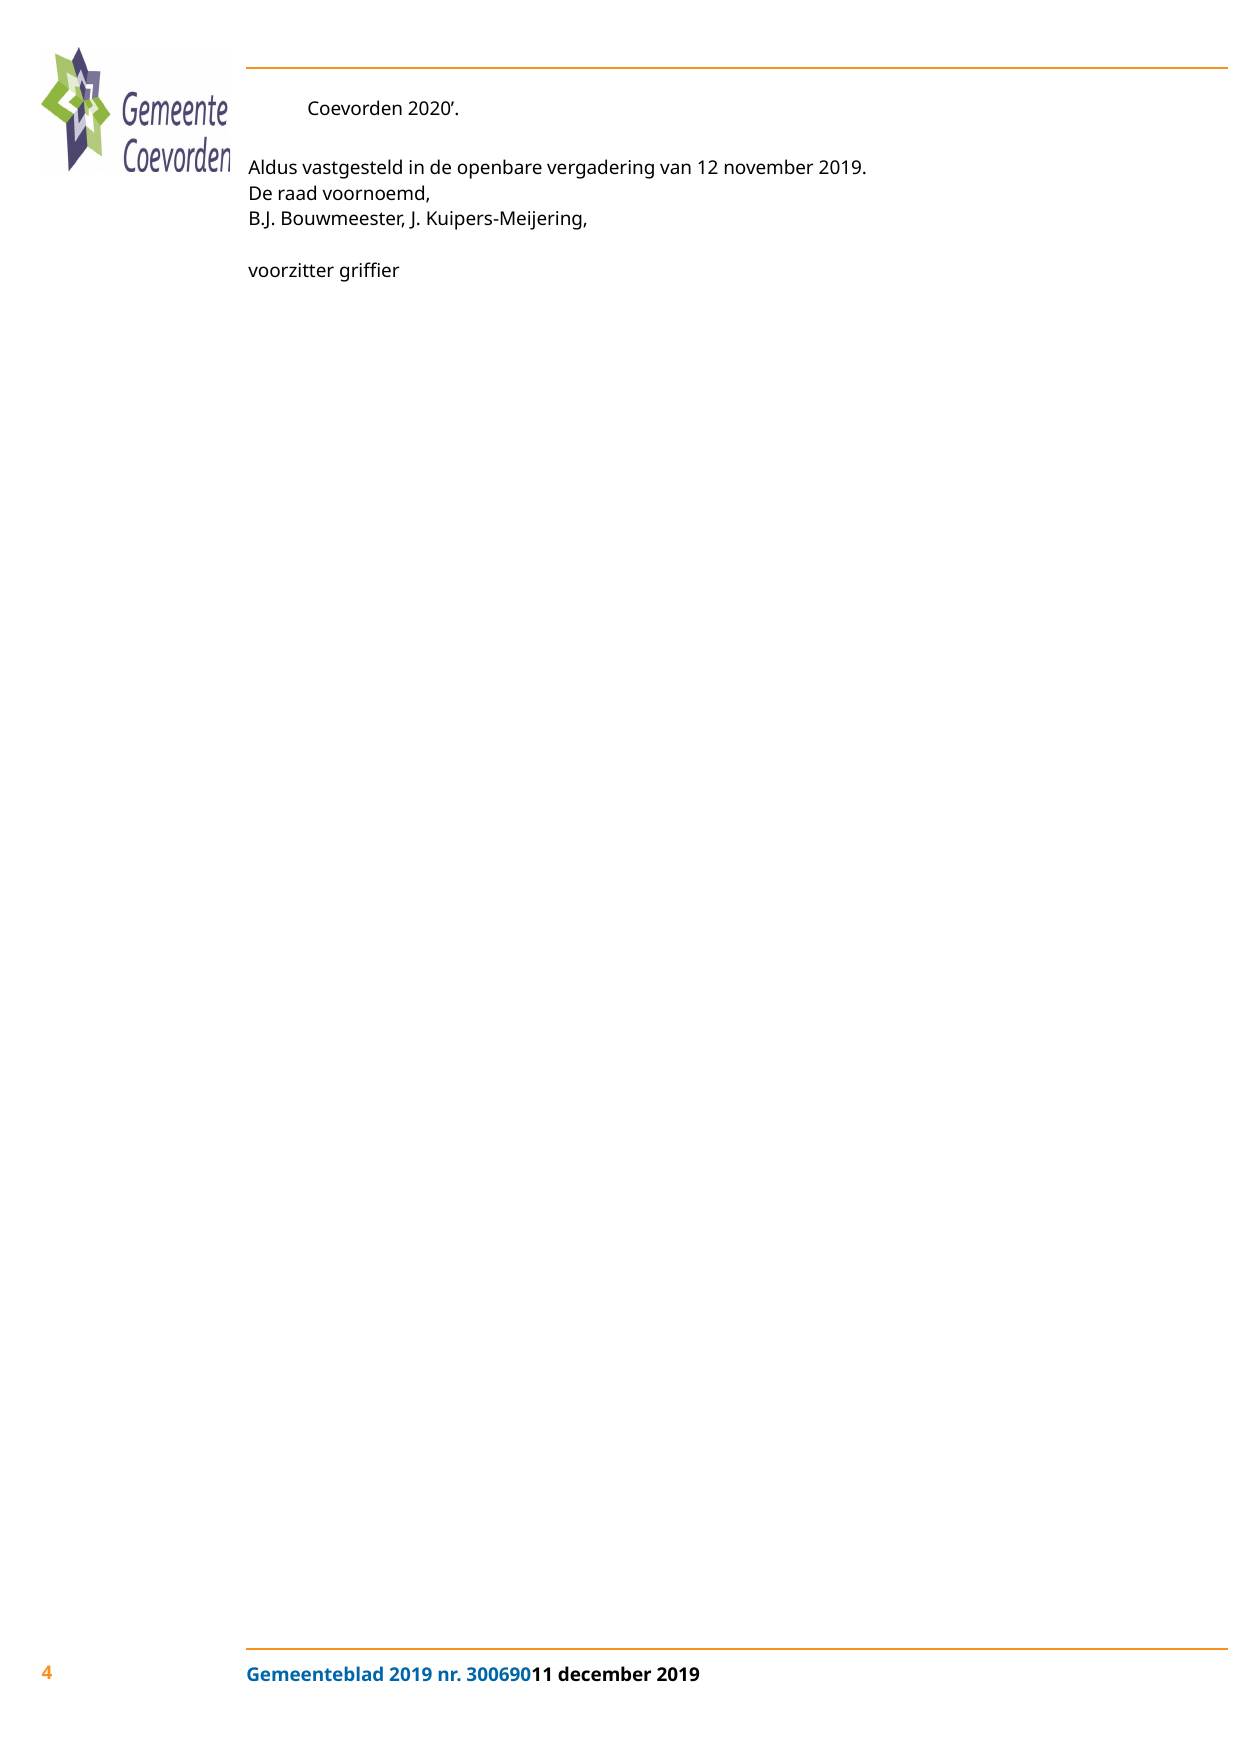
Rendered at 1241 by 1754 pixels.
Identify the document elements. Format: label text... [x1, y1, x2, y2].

text Aldus vastgesteld in de openbare vergadering van 12 november 2019. [248, 154, 1152, 180]
text B.J. Bouwmeester, J. Kuipers-Meijering, [248, 205, 1152, 231]
picture [41, 47, 231, 172]
list Coevorden 2020’. [248, 95, 1152, 121]
text voorzitter griffier [248, 257, 1152, 283]
text De raad voornoemd, [248, 180, 1152, 205]
